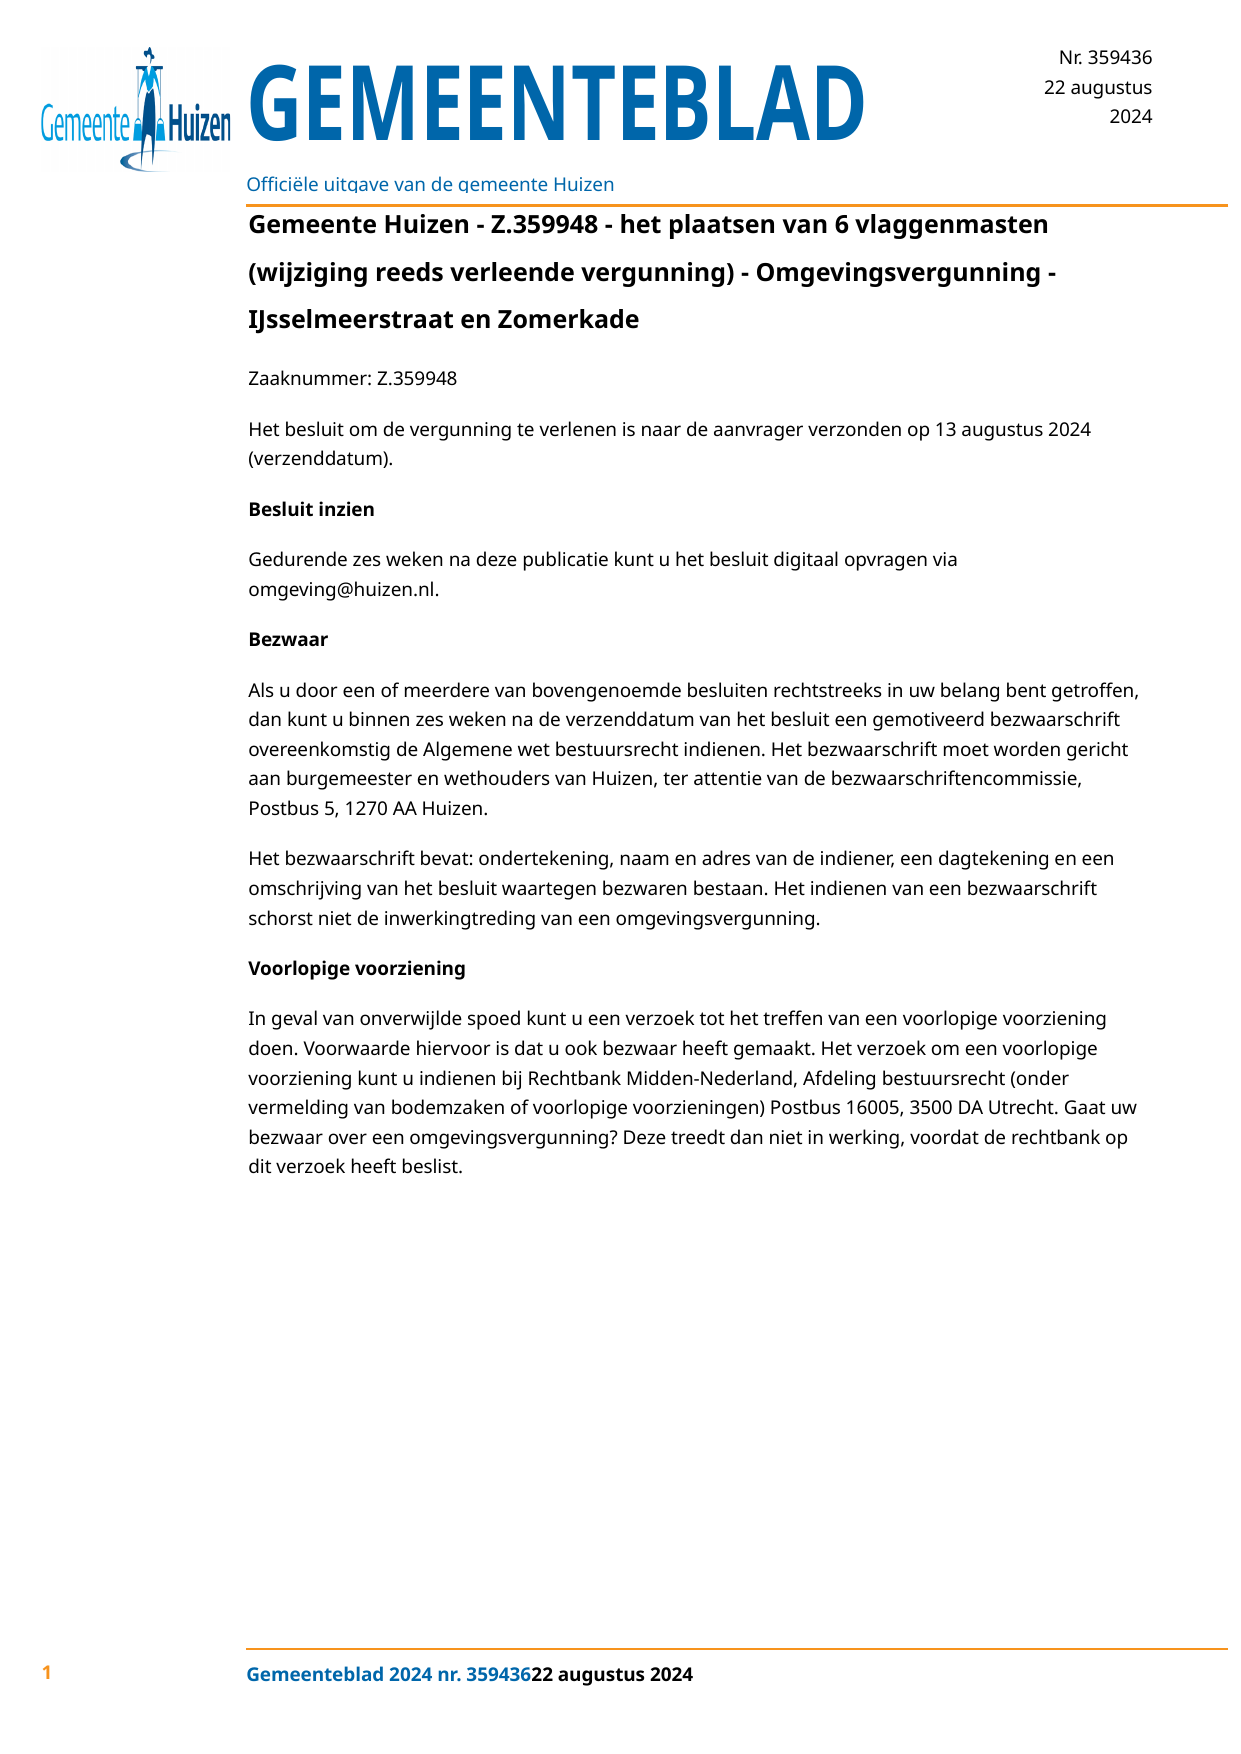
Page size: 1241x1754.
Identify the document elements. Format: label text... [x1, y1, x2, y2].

text Het bezwaarschrift bevat: ondertekening, naam en adres van de indiener, een dagtekening en een omschrijving van het besluit waartegen bezwaren bestaan. Het indienen van een bezwaarschrift schorst niet de inwerkingtreding van een omgevingsvergunning. [248, 846, 1152, 930]
text Als u door een of meerdere van bovengenoemde besluiten rechtstreeks in uw belang bent getroffen, dan kunt u binnen zes weken na de verzenddatum van het besluit een gemotiveerd bezwaarschrift overeenkomstig de Algemene wet bestuursrecht indienen. Het bezwaarschrift moet worden gericht aan burgemeester en wethouders van Huizen, ter attentie van de bezwaarschriftencommissie, Postbus 5, 1270 AA Huizen. [248, 677, 1152, 821]
text Zaaknummer: Z.359948 [248, 366, 1152, 391]
picture [41, 47, 231, 172]
text In geval van onverwijlde spoed kunt u een verzoek tot het treffen van een voorlopige voorziening doen. Voorwaarde hiervoor is dat u ook bezwaar heeft gemaakt. Het verzoek om een voorlopige voorziening kunt u indienen bij Rechtbank Midden-Nederland, Afdeling bestuursrecht (onder vermelding van bodemzaken of voorlopige voorzieningen) Postbus 16005, 3500 DA Utrecht. Gaat uw bezwaar over een omgevingsvergunning? Deze treedt dan niet in werking, voordat de rechtbank op dit verzoek heeft beslist. [248, 1006, 1152, 1179]
text Voorlopige voorziening [248, 955, 1152, 981]
text Gedurende zes weken na deze publicatie kunt u het besluit digitaal opvragen via omgeving@huizen.nl. [248, 546, 1152, 602]
text Gemeente Huizen - Z.359948 - het plaatsen van 6 vlaggenmasten (wijziging reeds verleende vergunning) - Omgevingsvergunning - IJsselmeerstraat en Zomerkade [248, 207, 1152, 336]
text Besluit inzien [248, 496, 1152, 522]
text Bezwaar [248, 626, 1152, 652]
text Het besluit om de vergunning te verlenen is naar de aanvrager verzonden op 13 augustus 2024 (verzenddatum). [248, 416, 1152, 471]
